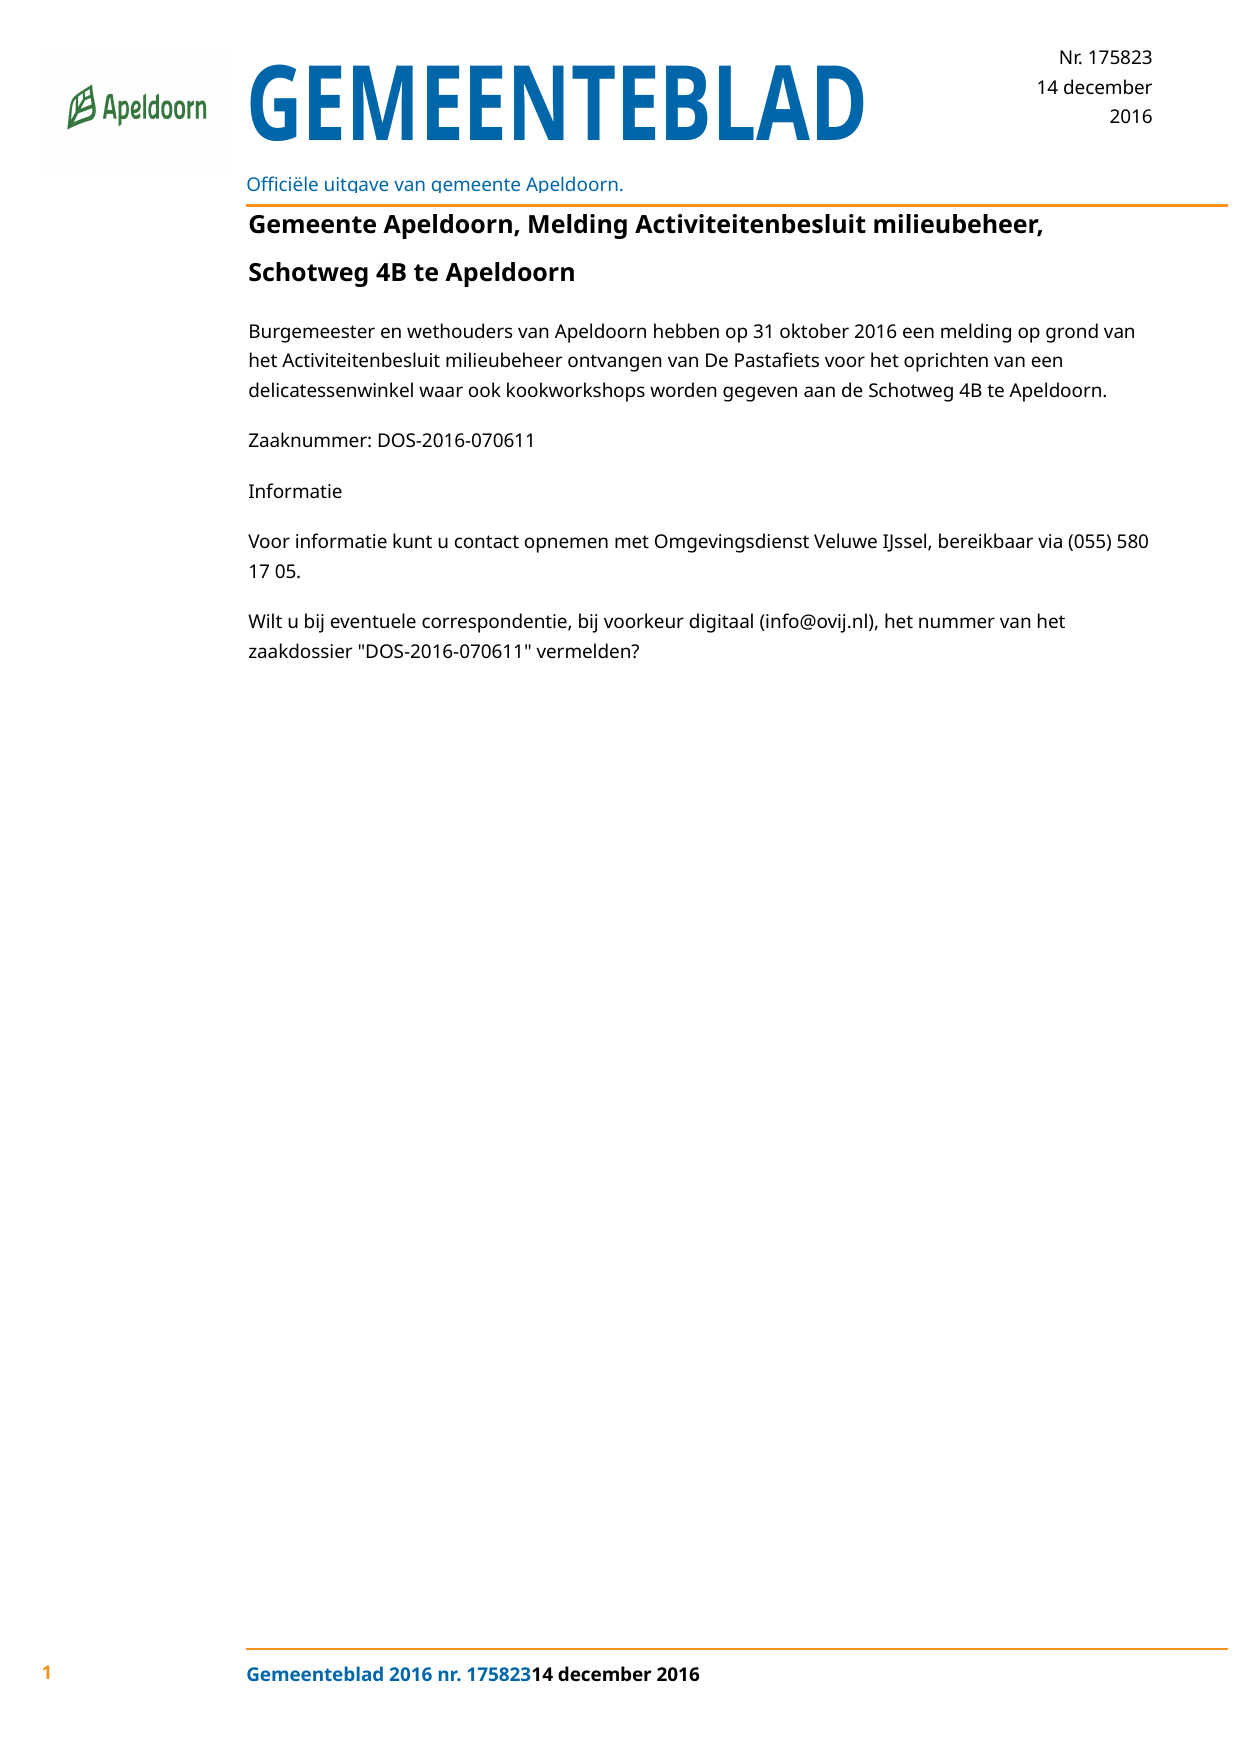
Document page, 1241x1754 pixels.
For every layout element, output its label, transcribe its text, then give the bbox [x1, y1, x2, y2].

picture [41, 47, 231, 172]
text Wilt u bij eventuele correspondentie, bij voorkeur digitaal (info@ovij.nl), het nummer van het zaakdossier "DOS-2016-070611" vermelden? [248, 608, 1152, 664]
text Gemeente Apeldoorn, Melding Activiteitenbesluit milieubeheer, Schotweg 4B te Apeldoorn [248, 207, 1152, 288]
text Voor informatie kunt u contact opnemen met Omgevingsdienst Veluwe IJssel, bereikbaar via (055) 580 17 05. [248, 528, 1152, 584]
text Burgemeester en wethouders van Apeldoorn hebben op 31 oktober 2016 een melding op grond van het Activiteitenbesluit milieubeheer ontvangen van De Pastafiets voor het oprichten van een delicatessenwinkel waar ook kookworkshops worden gegeven aan de Schotweg 4B te Apeldoorn. [248, 318, 1152, 403]
text Zaaknummer: DOS-2016-070611 [248, 427, 1152, 453]
text Informatie [248, 478, 1152, 504]
